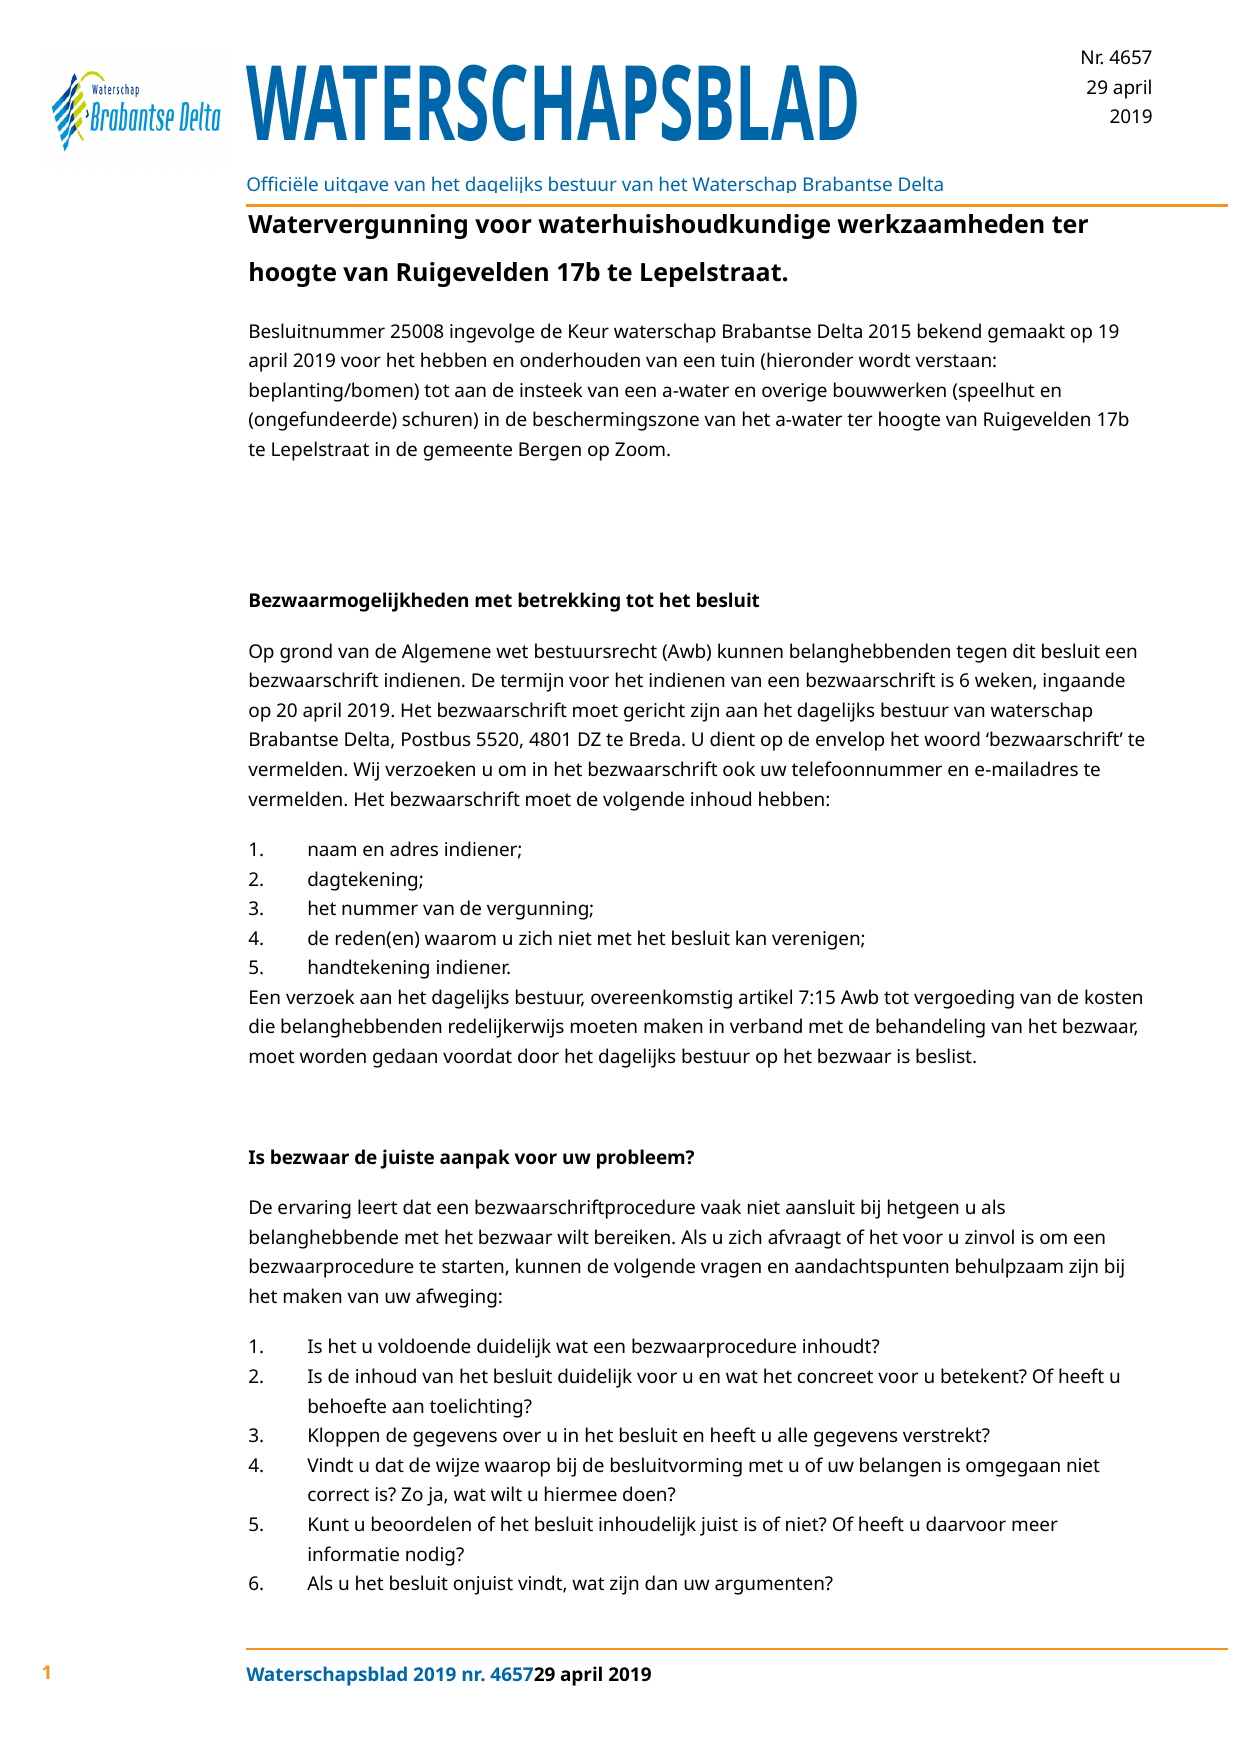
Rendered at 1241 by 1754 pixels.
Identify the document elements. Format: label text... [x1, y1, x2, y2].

list dagtekening; [248, 866, 1152, 892]
text Besluitnummer 25008 ingevolge de Keur waterschap Brabantse Delta 2015 bekend gemaakt op 19 april 2019 voor het hebben en onderhouden van een tuin (hieronder wordt verstaan: beplanting/bomen) tot aan de insteek van een a-water en overige bouwwerken (speelhut en (ongefundeerde) schuren) in de beschermingszone van het a-water ter hoogte van Ruigevelden 17b te Lepelstraat in de gemeente Bergen op Zoom. [248, 318, 1152, 462]
list handtekening indiener. [248, 954, 1152, 980]
list Is de inhoud van het besluit duidelijk voor u en wat het concreet voor u betekent? Of heeft u behoefte aan toelichting? [248, 1363, 1152, 1419]
text Watervergunning voor waterhuishoudkundige werkzaamheden ter hoogte van Ruigevelden 17b te Lepelstraat. [248, 207, 1152, 288]
picture [41, 47, 231, 172]
list de reden(en) waarom u zich niet met het besluit kan verenigen; [248, 925, 1152, 951]
text Bezwaarmogelijkheden met betrekking tot het besluit [248, 587, 1152, 613]
text Is bezwaar de juiste aanpak voor uw probleem? [248, 1144, 1152, 1170]
list naam en adres indiener; [248, 836, 1152, 862]
text Op grond van de Algemene wet bestuursrecht (Awb) kunnen belanghebbenden tegen dit besluit een bezwaarschrift indienen. De termijn voor het indienen van een bezwaarschrift is 6 weken, ingaande op 20 april 2019. Het bezwaarschrift moet gericht zijn aan het dagelijks bestuur van waterschap Brabantse Delta, Postbus 5520, 4801 DZ te Breda. U dient op de envelop het woord ‘bezwaarschrift’ te vermelden. Wij verzoeken u om in het bezwaarschrift ook uw telefoonnummer en e‑mailadres te vermelden. Het bezwaarschrift moet de volgende inhoud hebben: [248, 638, 1152, 812]
list Als u het besluit onjuist vindt, wat zijn dan uw argumenten? [248, 1570, 1152, 1596]
text Een verzoek aan het dagelijks bestuur, overeenkomstig artikel 7:15 Awb tot vergoeding van de kosten die belanghebbenden redelijkerwijs moeten maken in verband met de behandeling van het bezwaar, moet worden gedaan voordat door het dagelijks bestuur op het bezwaar is beslist. [248, 984, 1152, 1069]
list Kunt u beoordelen of het besluit inhoudelijk juist is of niet? Of heeft u daarvoor meer informatie nodig? [248, 1511, 1152, 1567]
list Vindt u dat de wijze waarop bij de besluitvorming met u of uw belangen is omgegaan niet correct is? Zo ja, wat wilt u hiermee doen? [248, 1452, 1152, 1507]
list Kloppen de gegevens over u in het besluit en heeft u alle gegevens verstrekt? [248, 1422, 1152, 1448]
list het nummer van de vergunning; [248, 895, 1152, 921]
list Is het u voldoende duidelijk wat een bezwaarprocedure inhoudt? [248, 1334, 1152, 1359]
text De ervaring leert dat een bezwaarschriftprocedure vaak niet aansluit bij hetgeen u als belanghebbende met het bezwaar wilt bereiken. Als u zich afvraagt of het voor u zinvol is om een bezwaarprocedure te starten, kunnen de volgende vragen en aandachtspunten behulpzaam zijn bij het maken van uw afweging: [248, 1194, 1152, 1309]
